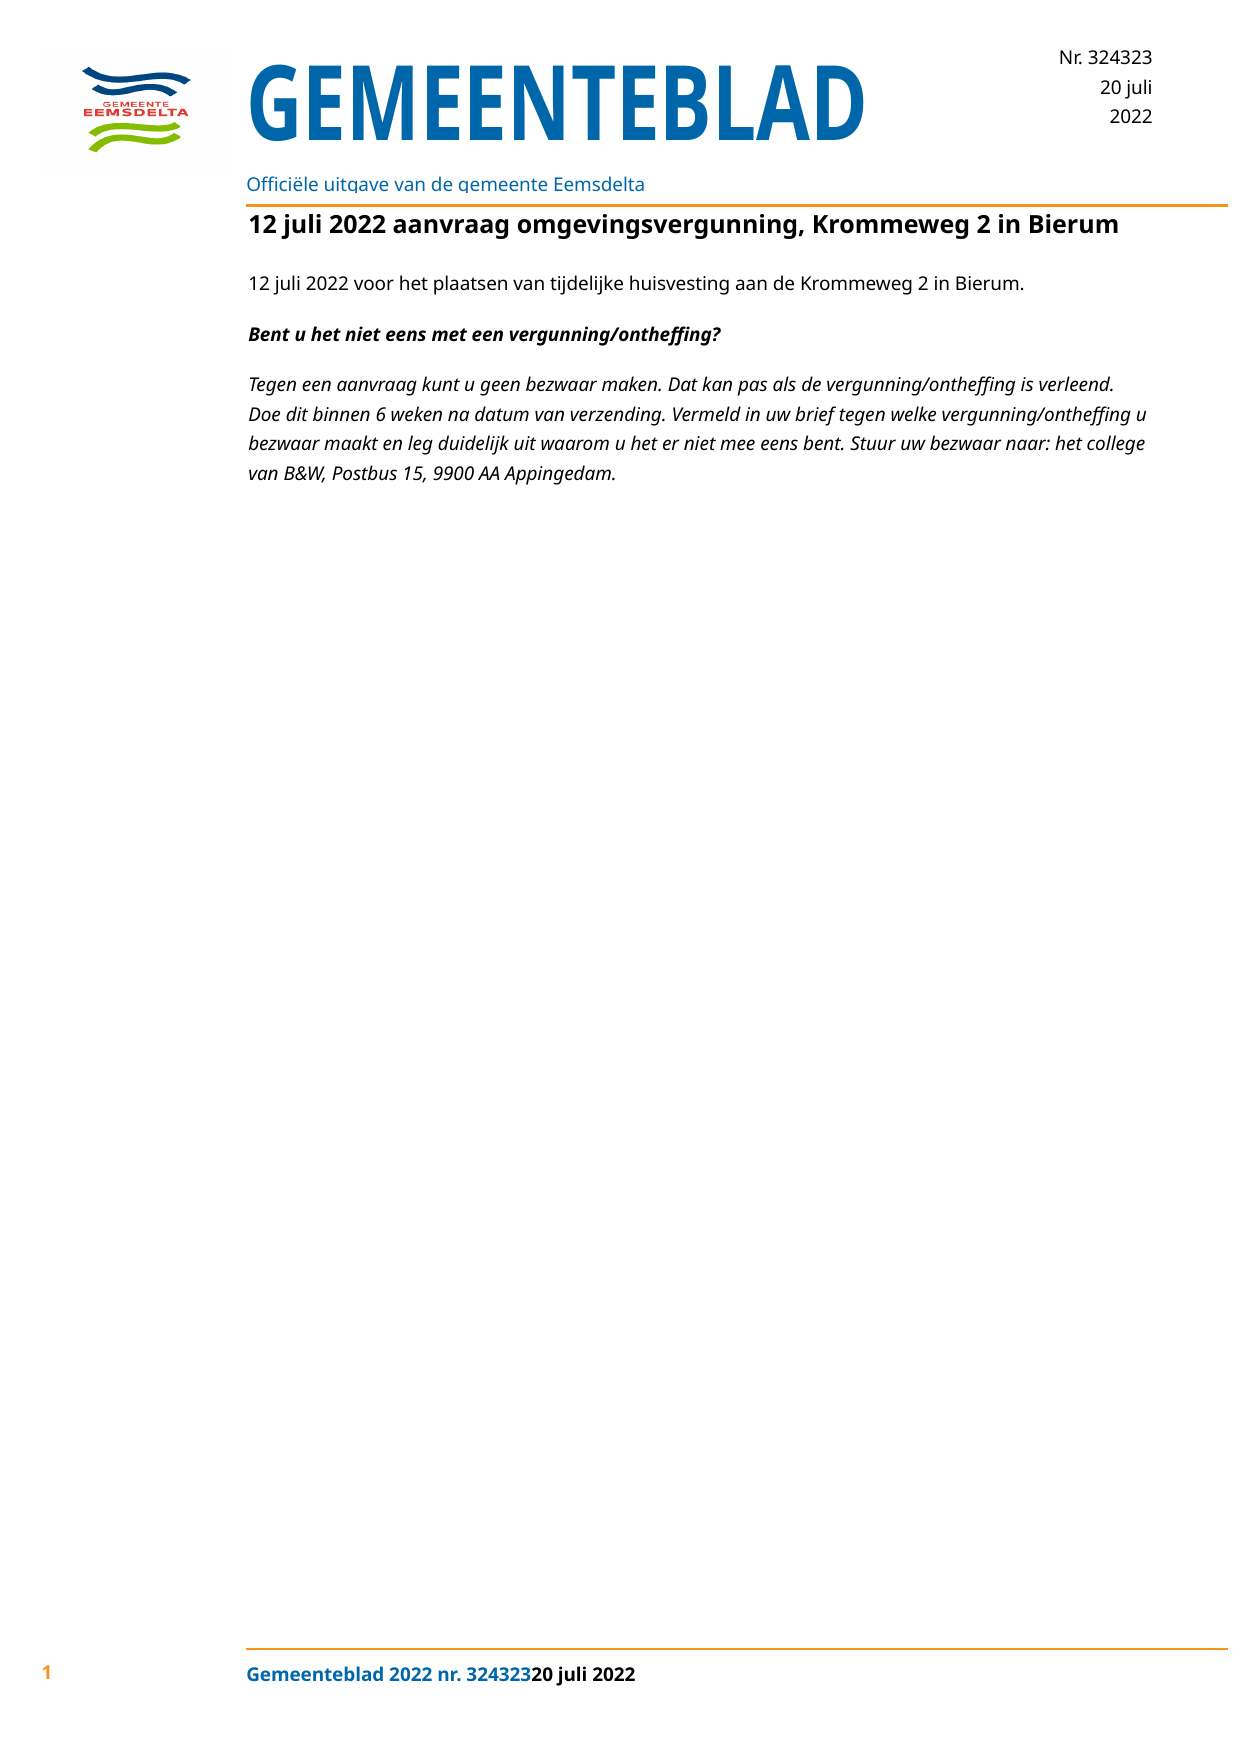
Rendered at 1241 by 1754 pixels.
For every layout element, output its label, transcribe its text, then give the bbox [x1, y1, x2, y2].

text Bent u het niet eens met een vergunning/ontheffing? [248, 321, 1152, 346]
picture [41, 47, 231, 172]
text Tegen een aanvraag kunt u geen bezwaar maken. Dat kan pas als de vergunning/ontheffing is verleend. Doe dit binnen 6 weken na datum van verzending. Vermeld in uw brief tegen welke vergunning/ontheffing u bezwaar maakt en leg duidelijk uit waarom u het er niet mee eens bent. Stuur uw bezwaar naar: het college van B&W, Postbus 15, 9900 AA Appingedam. [248, 371, 1152, 486]
text 12 juli 2022 voor het plaatsen van tijdelijke huisvesting aan de Krommeweg 2 in Bierum. [248, 270, 1152, 296]
text 12 juli 2022 aanvraag omgevingsvergunning, Krommeweg 2 in Bierum [248, 207, 1152, 241]
